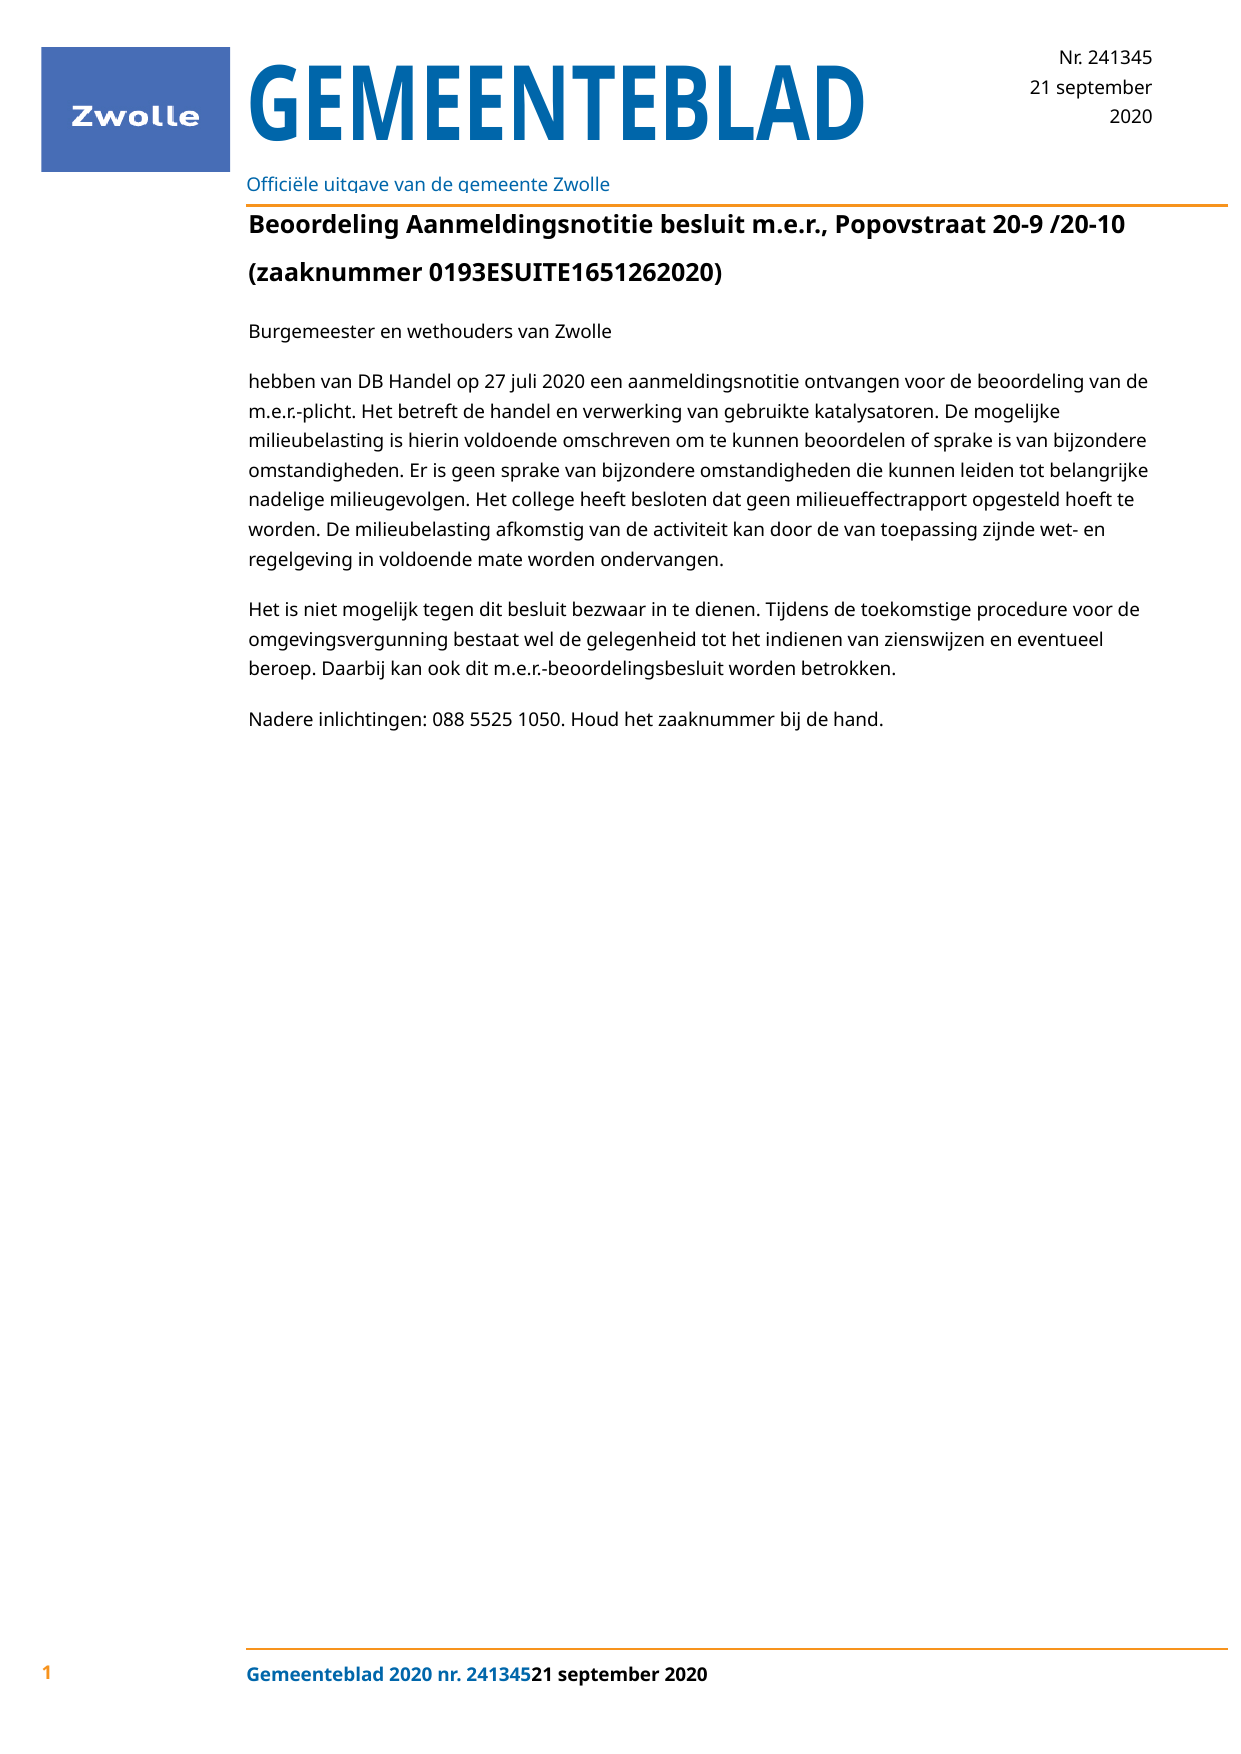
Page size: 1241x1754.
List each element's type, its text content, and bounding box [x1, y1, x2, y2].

picture [41, 47, 231, 172]
text hebben van DB Handel op 27 juli 2020 een aanmeldingsnotitie ontvangen voor de beoordeling van de m.e.r.-plicht. Het betreft de handel en verwerking van gebruikte katalysatoren. De mogelijke milieubelasting is hierin voldoende omschreven om te kunnen beoordelen of sprake is van bijzondere omstandigheden. Er is geen sprake van bijzondere omstandigheden die kunnen leiden tot belangrijke nadelige milieugevolgen. Het college heeft besloten dat geen milieueffectrapport opgesteld hoeft te worden. De milieubelasting afkomstig van de activiteit kan door de van toepassing zijnde wet- en regelgeving in voldoende mate worden ondervangen. [248, 368, 1152, 572]
text Beoordeling Aanmeldingsnotitie besluit m.e.r., Popovstraat 20-9 /20-10 (zaaknummer 0193ESUITE1651262020) [248, 207, 1152, 288]
text Burgemeester en wethouders van Zwolle [248, 318, 1152, 344]
text Nadere inlichtingen: 088 5525 1050. Houd het zaaknummer bij de hand. [248, 706, 1152, 732]
text Het is niet mogelijk tegen dit besluit bezwaar in te dienen. Tijdens de toekomstige procedure voor de omgevingsvergunning bestaat wel de gelegenheid tot het indienen van zienswijzen en eventueel beroep. Daarbij kan ook dit m.e.r.-beoordelingsbesluit worden betrokken. [248, 596, 1152, 681]
